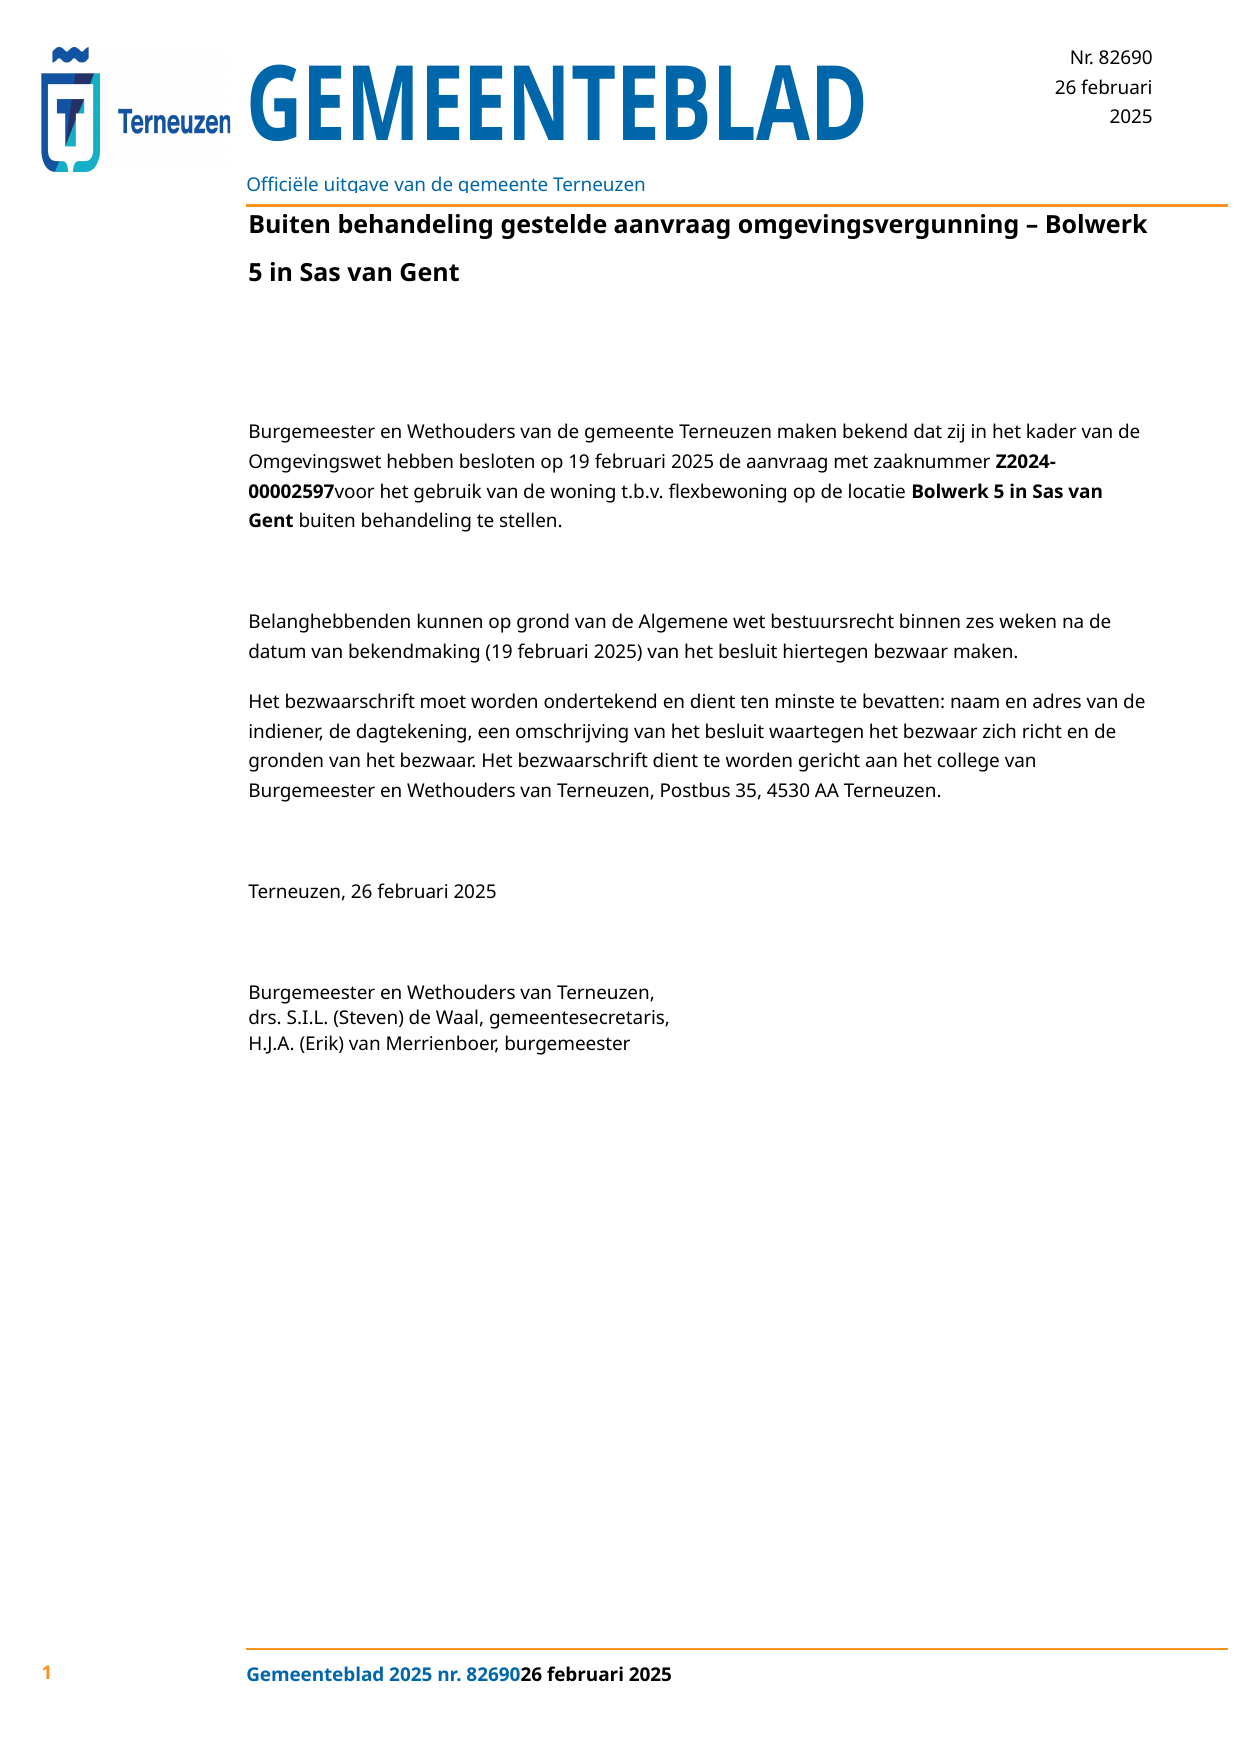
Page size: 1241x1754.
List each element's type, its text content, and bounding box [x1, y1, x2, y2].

table_cell [837, 1005, 1152, 1030]
text Belanghebbenden kunnen op grond van de Algemene wet bestuursrecht binnen zes weken na de datum van bekendmaking (19 februari 2025) van het besluit hiertegen bezwaar maken. [248, 608, 1152, 664]
table_cell drs. S.I.L. (Steven) de Waal, gemeentesecretaris, [248, 1005, 837, 1030]
table_cell H.J.A. (Erik) van Merrienboer, burgemeester [248, 1030, 1152, 1056]
text Het bezwaarschrift moet worden ondertekend en dient ten minste te bevatten: naam en adres van de indiener, de dagtekening, een omschrijving van het besluit waartegen het bezwaar zich richt en de gronden van het bezwaar. Het bezwaarschrift dient te worden gericht aan het college van Burgemeester en Wethouders van Terneuzen, Postbus 35, 4530 AA Terneuzen. [248, 688, 1152, 803]
text Burgemeester en Wethouders van de gemeente Terneuzen maken bekend dat zij in het kader van de Omgevingswet hebben besloten op 19 februari 2025 de aanvraag met zaaknummer Z2024-00002597voor het gebruik van de woning t.b.v. flexbewoning op de locatie Bolwerk 5 in Sas van Gent buiten behandeling te stellen. [248, 419, 1152, 533]
text Buiten behandeling gestelde aanvraag omgevingsvergunning – Bolwerk 5 in Sas van Gent [248, 207, 1152, 288]
text Terneuzen, 26 februari 2025 [248, 878, 1152, 904]
table_header Burgemeester en Wethouders van Terneuzen, [248, 979, 1152, 1004]
picture [41, 47, 231, 172]
